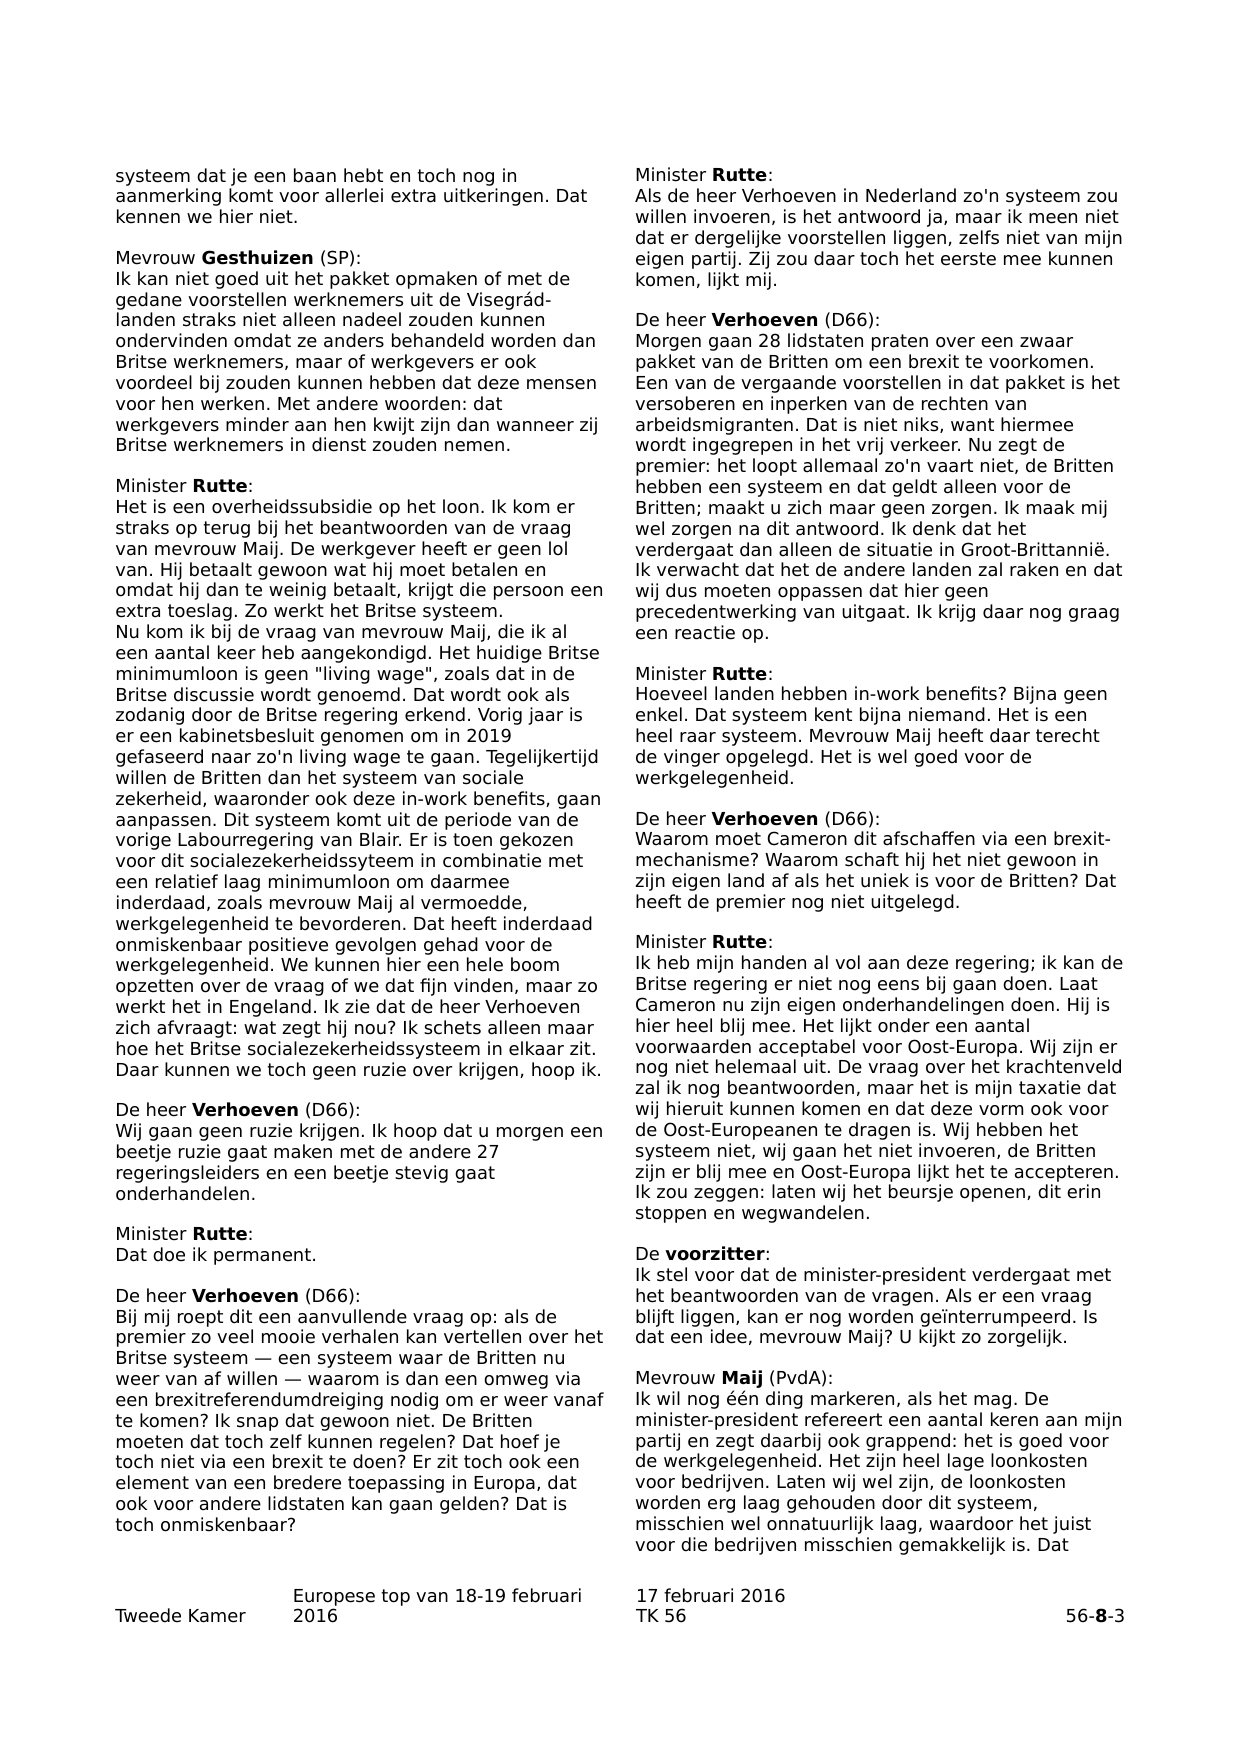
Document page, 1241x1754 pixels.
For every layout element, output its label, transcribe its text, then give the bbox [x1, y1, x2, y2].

text Waarom moet Cameron dit afschaffen via een brexit-mechanisme? Waarom schaft hij het niet gewoon in zijn eigen land af als het uniek is voor de Britten? Dat heeft de premier nog niet uitgelegd. [635, 829, 1125, 912]
text Ik kan niet goed uit het pakket opmaken of met de gedane voorstellen werknemers uit de Visegrád-landen straks niet alleen nadeel zouden kunnen ondervinden omdat ze anders behandeld worden dan Britse werknemers, maar of werkgevers er ook voordeel bij zouden kunnen hebben dat deze mensen voor hen werken. Met andere woorden: dat werkgevers minder aan hen kwijt zijn dan wanneer zij Britse werknemers in dienst zouden nemen. [115, 268, 605, 456]
text Minister Rutte: [115, 476, 605, 497]
text Ik wil nog één ding markeren, als het mag. De minister-president refereert een aantal keren aan mijn partij en zegt daarbij ook grappend: het is goed voor de werkgelegenheid. Het zijn heel lage loonkosten voor bedrijven. Laten wij wel zijn, de loonkosten worden erg laag gehouden door dit systeem, misschien wel onnatuurlijk laag, waardoor het juist voor die bedrijven misschien gemakkelijk is. Dat [635, 1389, 1125, 1555]
text Het is een overheidssubsidie op het loon. Ik kom er straks op terug bij het beantwoorden van de vraag van mevrouw Maij. De werkgever heeft er geen lol van. Hij betaalt gewoon wat hij moet betalen en omdat hij dan te weinig betaalt, krijgt die persoon een extra toeslag. Zo werkt het Britse systeem. [115, 497, 605, 622]
text De heer Verhoeven (D66): [115, 1100, 605, 1121]
text Morgen gaan 28 lidstaten praten over een zwaar pakket van de Britten om een brexit te voorkomen. Een van de vergaande voorstellen in dat pakket is het versoberen en inperken van de rechten van arbeidsmigranten. Dat is niet niks, want hiermee wordt ingegrepen in het vrij verkeer. Nu zegt de premier: het loopt allemaal zo'n vaart niet, de Britten hebben een systeem en dat geldt alleen voor de Britten; maakt u zich maar geen zorgen. Ik maak mij wel zorgen na dit antwoord. Ik denk dat het verdergaat dan alleen de situatie in Groot-Brittannië. Ik verwacht dat het de andere landen zal raken en dat wij dus moeten oppassen dat hier geen precedentwerking van uitgaat. Ik krijg daar nog graag een reactie op. [635, 331, 1125, 643]
text Dat doe ik permanent. [115, 1245, 605, 1266]
text Mevrouw Maij (PvdA): [635, 1368, 1125, 1389]
text Nu kom ik bij de vraag van mevrouw Maij, die ik al een aantal keer heb aangekondigd. Het huidige Britse minimumloon is geen "living wage", zoals dat in de Britse discussie wordt genoemd. Dat wordt ook als zodanig door de Britse regering erkend. Vorig jaar is er een kabinetsbesluit genomen om in 2019 gefaseerd naar zo'n living wage te gaan. Tegelijkertijd willen de Britten dan het systeem van sociale zekerheid, waaronder ook deze in-work benefits, gaan aanpassen. Dit systeem komt uit de periode van de vorige Labourregering van Blair. Er is toen gekozen voor dit socialezekerheidssyteem in combinatie met een relatief laag minimumloon om daarmee inderdaad, zoals mevrouw Maij al vermoedde, werkgelegenheid te bevorderen. Dat heeft inderdaad onmiskenbaar positieve gevolgen gehad voor de werkgelegenheid. We kunnen hier een hele boom opzetten over de vraag of we dat fijn vinden, maar zo werkt het in Engeland. Ik zie dat de heer Verhoeven zich afvraagt: wat zegt hij nou? Ik schets alleen maar hoe het Britse socialezekerheidssysteem in elkaar zit. Daar kunnen we toch geen ruzie over krijgen, hoop ik. [115, 622, 605, 1080]
text Minister Rutte: [635, 165, 1125, 186]
text Hoeveel landen hebben in-work benefits? Bijna geen enkel. Dat systeem kent bijna niemand. Het is een heel raar systeem. Mevrouw Maij heeft daar terecht de vinger opgelegd. Het is wel goed voor de werkgelegenheid. [635, 684, 1125, 788]
text Ik stel voor dat de minister-president verdergaat met het beantwoorden van de vragen. Als er een vraag blijft liggen, kan er nog worden geïnterrumpeerd. Is dat een idee, mevrouw Maij? U kijkt zo zorgelijk. [635, 1265, 1125, 1348]
text Minister Rutte: [115, 1224, 605, 1245]
text De heer Verhoeven (D66): [635, 310, 1125, 331]
text Als de heer Verhoeven in Nederland zo'n systeem zou willen invoeren, is het antwoord ja, maar ik meen niet dat er dergelijke voorstellen liggen, zelfs niet van mijn eigen partij. Zij zou daar toch het eerste mee kunnen komen, lijkt mij. [635, 186, 1125, 290]
text De heer Verhoeven (D66): [115, 1286, 605, 1306]
text Wij gaan geen ruzie krijgen. Ik hoop dat u morgen een beetje ruzie gaat maken met de andere 27 regeringsleiders en een beetje stevig gaat onderhandelen. [115, 1121, 605, 1204]
text Minister Rutte: [635, 663, 1125, 684]
text systeem dat je een baan hebt en toch nog in aanmerking komt voor allerlei extra uitkeringen. Dat kennen we hier niet. [115, 165, 605, 228]
text Mevrouw Gesthuizen (SP): [115, 248, 605, 268]
text De heer Verhoeven (D66): [635, 808, 1125, 829]
text Minister Rutte: [635, 932, 1125, 953]
text De voorzitter: [635, 1244, 1125, 1265]
text Bij mij roept dit een aanvullende vraag op: als de premier zo veel mooie verhalen kan vertellen over het Britse systeem — een systeem waar de Britten nu weer van af willen — waarom is dan een omweg via een brexitreferendumdreiging nodig om er weer vanaf te komen? Ik snap dat gewoon niet. De Britten moeten dat toch zelf kunnen regelen? Dat hoef je toch niet via een brexit te doen? Er zit toch ook een element van een bredere toepassing in Europa, dat ook voor andere lidstaten kan gaan gelden? Dat is toch onmiskenbaar? [115, 1306, 605, 1536]
text Ik heb mijn handen al vol aan deze regering; ik kan de Britse regering er niet nog eens bij gaan doen. Laat Cameron nu zijn eigen onderhandelingen doen. Hij is hier heel blij mee. Het lijkt onder een aantal voorwaarden acceptabel voor Oost-Europa. Wij zijn er nog niet helemaal uit. De vraag over het krachtenveld zal ik nog beantwoorden, maar het is mijn taxatie dat wij hieruit kunnen komen en dat deze vorm ook voor de Oost-Europeanen te dragen is. Wij hebben het systeem niet, wij gaan het niet invoeren, de Britten zijn er blij mee en Oost-Europa lijkt het te accepteren. Ik zou zeggen: laten wij het beursje openen, dit erin stoppen en wegwandelen. [635, 953, 1125, 1224]
